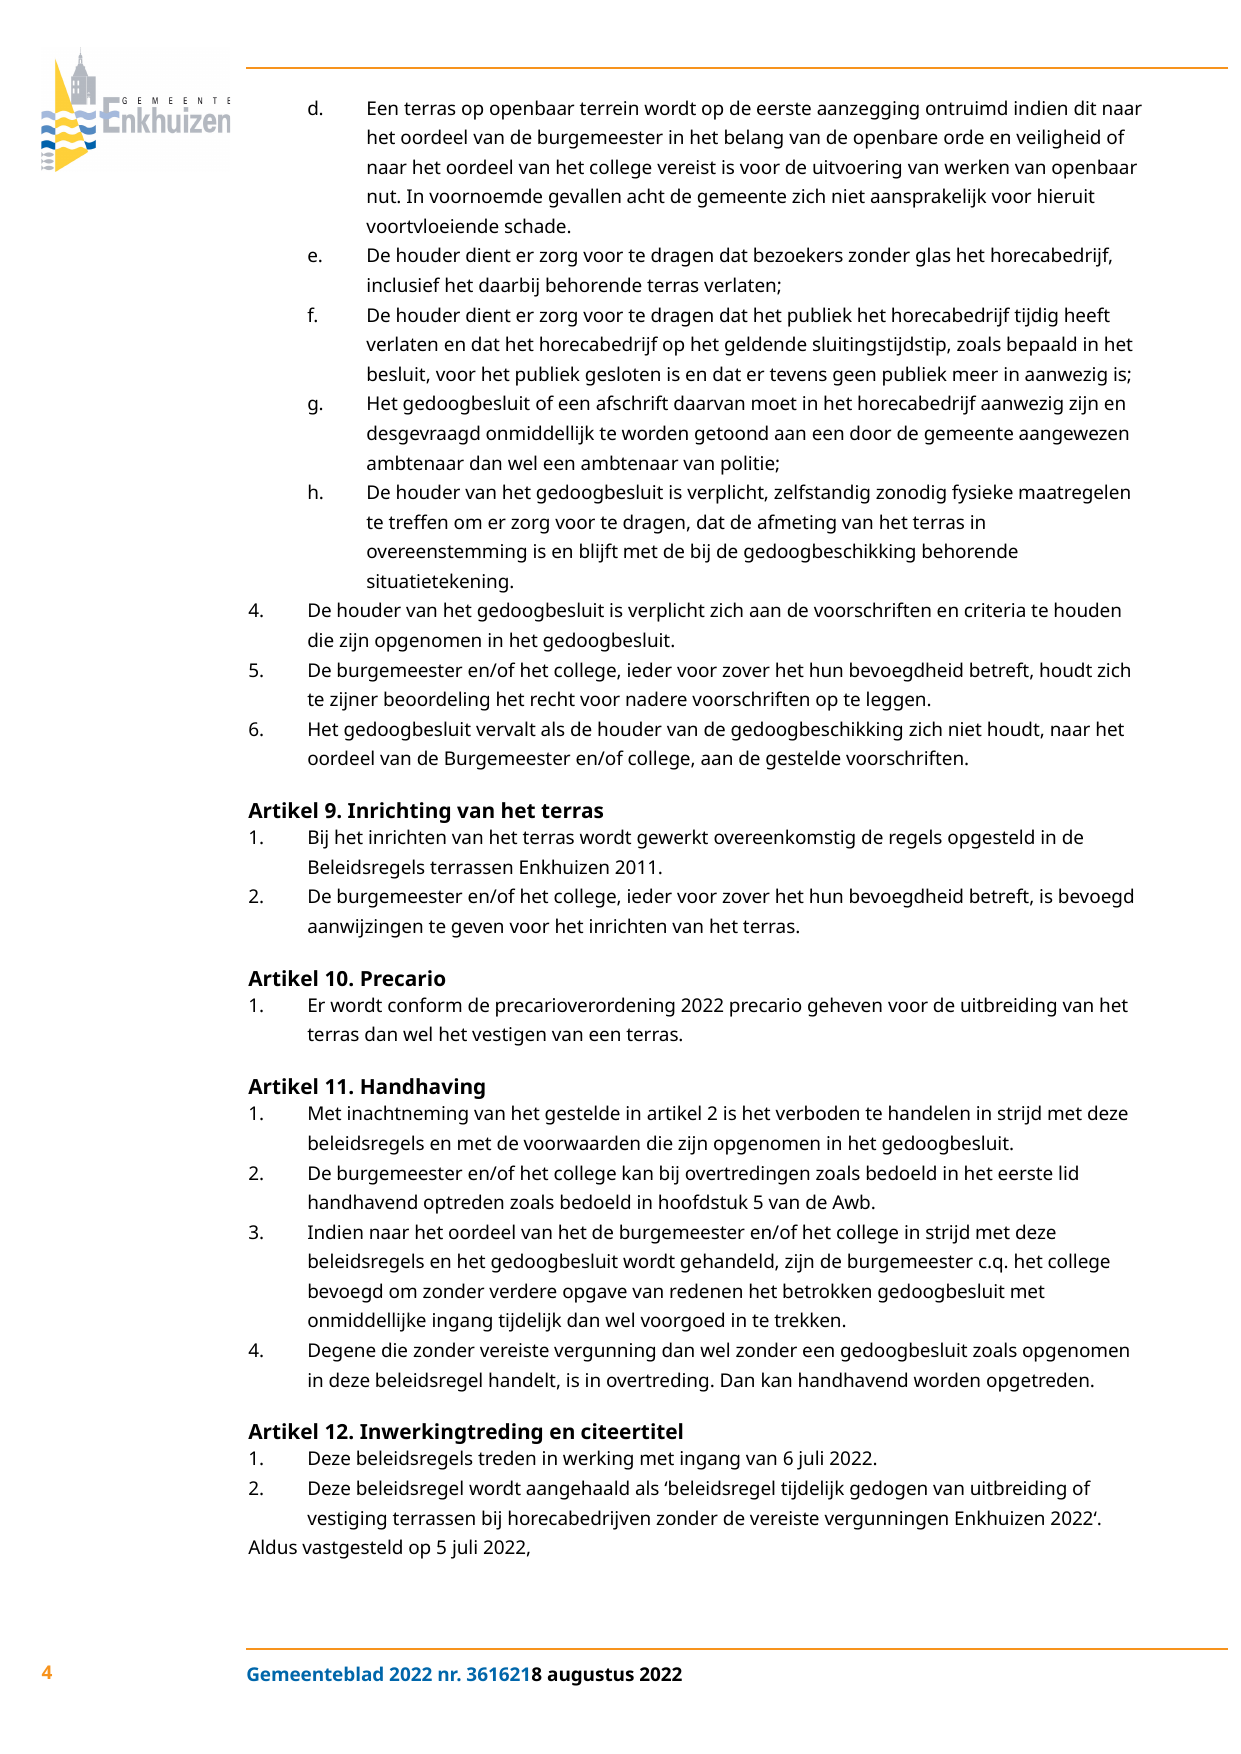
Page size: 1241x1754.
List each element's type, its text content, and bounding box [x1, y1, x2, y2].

list Deze beleidsregel wordt aangehaald als ‘beleidsregel tijdelijk gedogen van uitbreiding of vestiging terrassen bij horecabedrijven zonder de vereiste vergunningen Enkhuizen 2022‘. [248, 1475, 1152, 1531]
list De burgemeester en/of het college kan bij overtredingen zoals bedoeld in het eerste lid handhavend optreden zoals bedoeld in hoofdstuk 5 van de Awb. [248, 1160, 1152, 1215]
list De burgemeester en/of het college, ieder voor zover het hun bevoegdheid betreft, is bevoegd aanwijzingen te geven voor het inrichten van het terras. [248, 884, 1152, 939]
list Degene die zonder vereiste vergunning dan wel zonder een gedoogbesluit zoals opgenomen in deze beleidsregel handelt, is in overtreding. Dan kan handhavend worden opgetreden. [248, 1337, 1152, 1392]
list Het gedoogbesluit vervalt als de houder van de gedoogbeschikking zich niet houdt, naar het oordeel van de Burgemeester en/of college, aan de gestelde voorschriften. [248, 716, 1152, 771]
list Bij het inrichten van het terras wordt gewerkt overeenkomstig de regels opgesteld in de Beleidsregels terrassen Enkhuizen 2011. [248, 824, 1152, 880]
list De houder van het gedoogbesluit is verplicht, zelfstandig zonodig fysieke maatregelen te treffen om er zorg voor te dragen, dat de afmeting van het terras in overeenstemming is en blijft met de bij de gedoogbeschikking behorende situatietekening. [307, 479, 1152, 594]
list Het gedoogbesluit of een afschrift daarvan moet in het horecabedrijf aanwezig zijn en desgevraagd onmiddellijk te worden getoond aan een door de gemeente aangewezen ambtenaar dan wel een ambtenaar van politie; [307, 391, 1152, 476]
picture [41, 47, 231, 172]
text Artikel 10. Precario [248, 964, 1152, 992]
list Met inachtneming van het gestelde in artikel 2 is het verboden te handelen in strijd met deze beleidsregels en met de voorwaarden die zijn opgenomen in het gedoogbesluit. [248, 1101, 1152, 1156]
list De houder dient er zorg voor te dragen dat het publiek het horecabedrijf tijdig heeft verlaten en dat het horecabedrijf op het geldende sluitingstijdstip, zoals bepaald in het besluit, voor het publiek gesloten is en dat er tevens geen publiek meer in aanwezig is; [307, 302, 1152, 387]
list De burgemeester en/of het college, ieder voor zover het hun bevoegdheid betreft, houdt zich te zijner beoordeling het recht voor nadere voorschriften op te leggen. [248, 657, 1152, 712]
text Artikel 11. Handhaving [248, 1072, 1152, 1101]
text Artikel 9. Inrichting van het terras [248, 796, 1152, 824]
list Deze beleidsregels treden in werking met ingang van 6 juli 2022. [248, 1446, 1152, 1471]
text Artikel 12. Inwerkingtreding en citeertitel [248, 1417, 1152, 1446]
list Indien naar het oordeel van het de burgemeester en/of het college in strijd met deze beleidsregels en het gedoogbesluit wordt gehandeld, zijn de burgemeester c.q. het college bevoegd om zonder verdere opgave van redenen het betrokken gedoogbesluit met onmiddellijke ingang tijdelijk dan wel voorgoed in te trekken. [248, 1219, 1152, 1333]
list Er wordt conform de precarioverordening 2022 precario geheven voor de uitbreiding van het terras dan wel het vestigen van een terras. [248, 992, 1152, 1047]
list De houder dient er zorg voor te dragen dat bezoekers zonder glas het horecabedrijf, inclusief het daarbij behorende terras verlaten; [307, 243, 1152, 298]
list De houder van het gedoogbesluit is verplicht zich aan de voorschriften en criteria te houden die zijn opgenomen in het gedoogbesluit. [248, 598, 1152, 653]
list Een terras op openbaar terrein wordt op de eerste aanzegging ontruimd indien dit naar het oordeel van de burgemeester in het belang van de openbare orde en veiligheid of naar het oordeel van het college vereist is voor de uitvoering van werken van openbaar nut. In voornoemde gevallen acht de gemeente zich niet aansprakelijk voor hieruit voortvloeiende schade. [307, 95, 1152, 239]
text Aldus vastgesteld op 5 juli 2022, [248, 1534, 1152, 1560]
